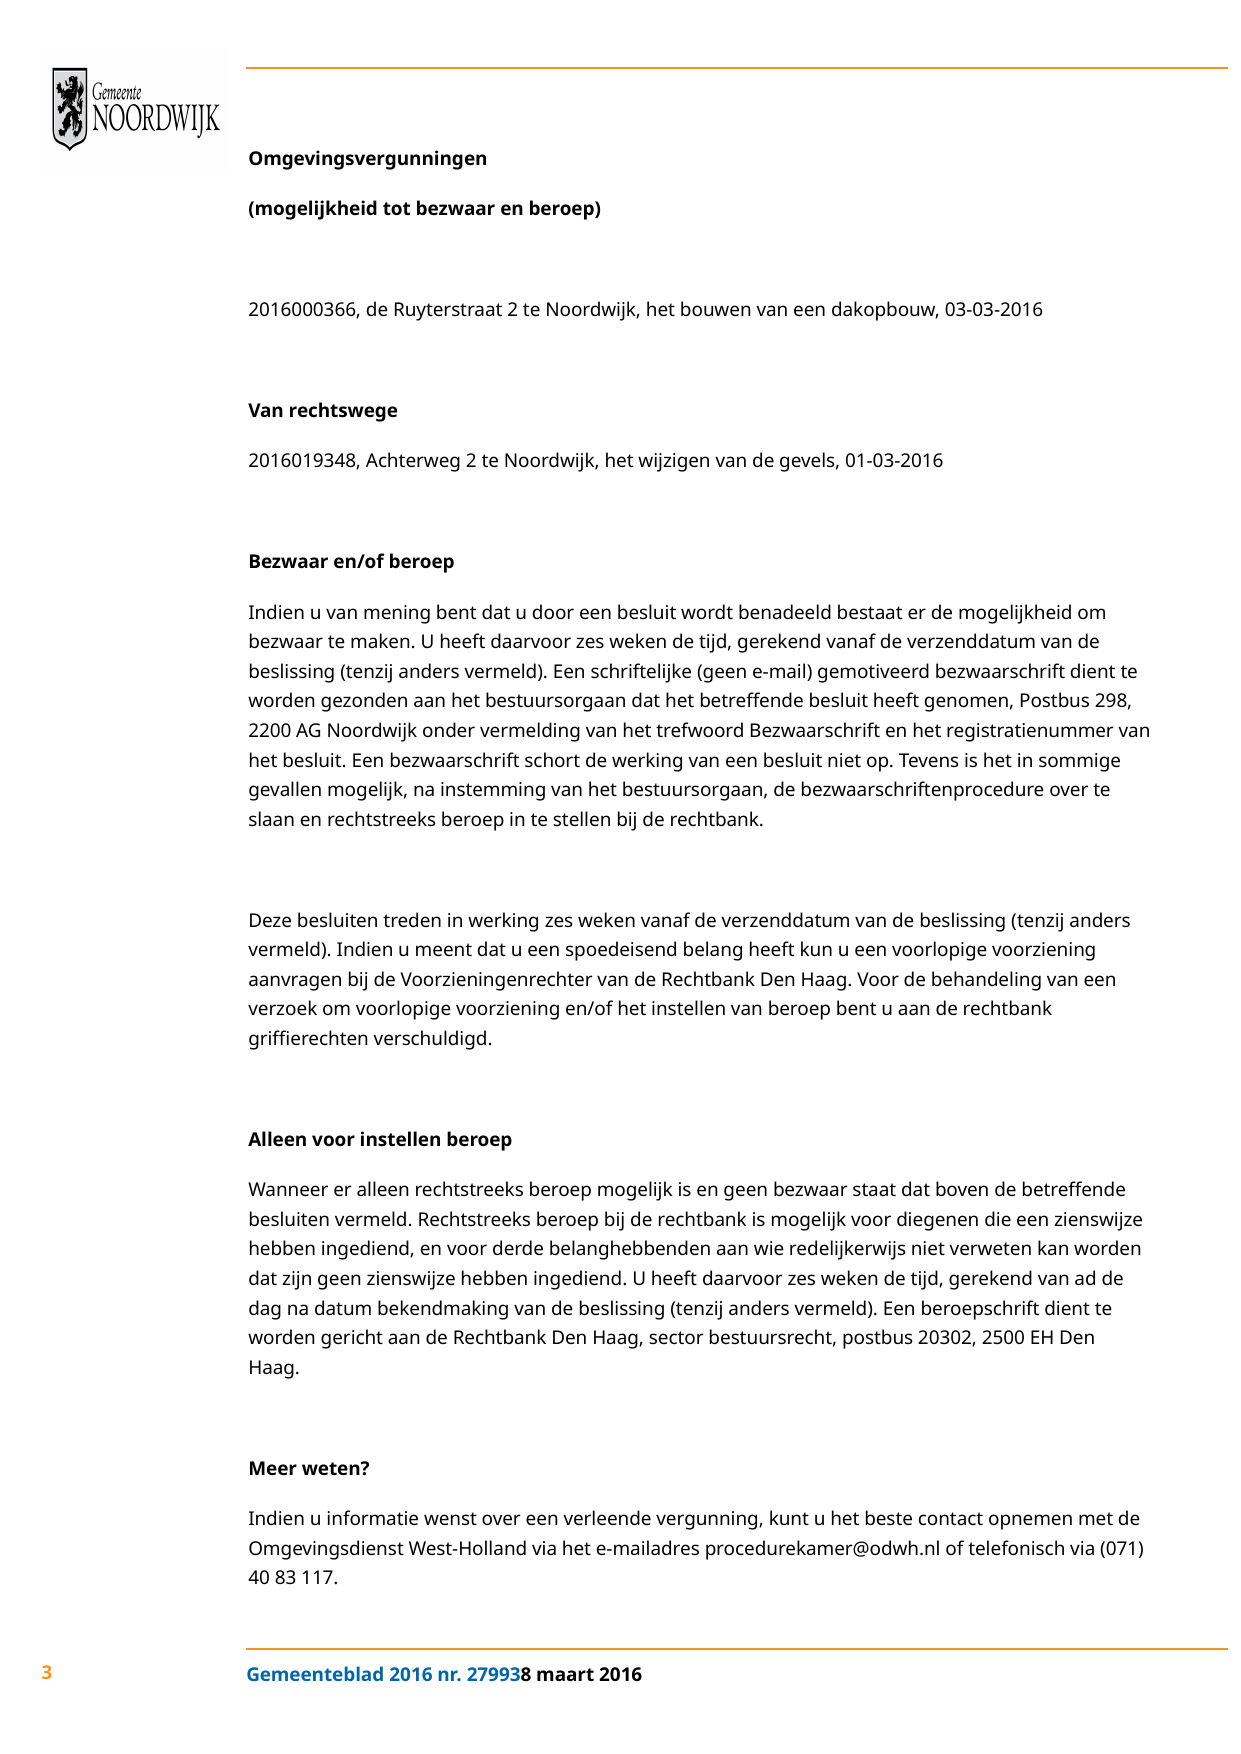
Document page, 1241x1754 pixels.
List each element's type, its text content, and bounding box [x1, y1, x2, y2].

text Alleen voor instellen beroep [248, 1126, 1152, 1152]
text 2016019348, Achterweg 2 te Noordwijk, het wijzigen van de gevels, 01-03-2016 [248, 448, 1152, 473]
text Bezwaar en/of beroep [248, 548, 1152, 574]
text Van rechtswege [248, 397, 1152, 423]
text Meer weten? [248, 1455, 1152, 1481]
picture [41, 47, 231, 172]
text Indien u van mening bent dat u door een besluit wordt benadeeld bestaat er de mogelijkheid om bezwaar te maken. U heeft daarvoor zes weken de tijd, gerekend vanaf de verzenddatum van de beslissing (tenzij anders vermeld). Een schriftelijke (geen e-mail) gemotiveerd bezwaarschrift dient te worden gezonden aan het bestuursorgaan dat het betreffende besluit heeft genomen, Postbus 298, 2200 AG Noordwijk onder vermelding van het trefwoord Bezwaarschrift en het registratienummer van het besluit. Een bezwaarschrift schort de werking van een besluit niet op. Tevens is het in sommige gevallen mogelijk, na instemming van het bestuursorgaan, de bezwaarschriftenprocedure over te slaan en rechtstreeks beroep in te stellen bij de rechtbank. [248, 599, 1152, 832]
text (mogelijkheid tot bezwaar en beroep) [248, 196, 1152, 221]
text Indien u informatie wenst over een verleende vergunning, kunt u het beste contact opnemen met de Omgevingsdienst West-Holland via het e-mailadres procedurekamer@odwh.nl of telefonisch via (071) 40 83 117. [248, 1505, 1152, 1590]
text Omgevingsvergunningen [248, 145, 1152, 171]
text Wanneer er alleen rechtstreeks beroep mogelijk is en geen bezwaar staat dat boven de betreffende besluiten vermeld. Rechtstreeks beroep bij de rechtbank is mogelijk voor diegenen die een zienswijze hebben ingediend, en voor derde belanghebbenden aan wie redelijkerwijs niet verweten kan worden dat zijn geen zienswijze hebben ingediend. U heeft daarvoor zes weken de tijd, gerekend van ad de dag na datum bekendmaking van de beslissing (tenzij anders vermeld). Een beroepschrift dient te worden gericht aan de Rechtbank Den Haag, sector bestuursrecht, postbus 20302, 2500 EH Den Haag. [248, 1176, 1152, 1380]
text Deze besluiten treden in werking zes weken vanaf de verzenddatum van de beslissing (tenzij anders vermeld). Indien u meent dat u een spoedeisend belang heeft kun u een voorlopige voorziening aanvragen bij de Voorzieningenrechter van de Rechtbank Den Haag. Voor de behandeling van een verzoek om voorlopige voorziening en/of het instellen van beroep bent u aan de rechtbank griffierechten verschuldigd. [248, 907, 1152, 1051]
text 2016000366, de Ruyterstraat 2 te Noordwijk, het bouwen van een dakopbouw, 03-03-2016 [248, 296, 1152, 322]
